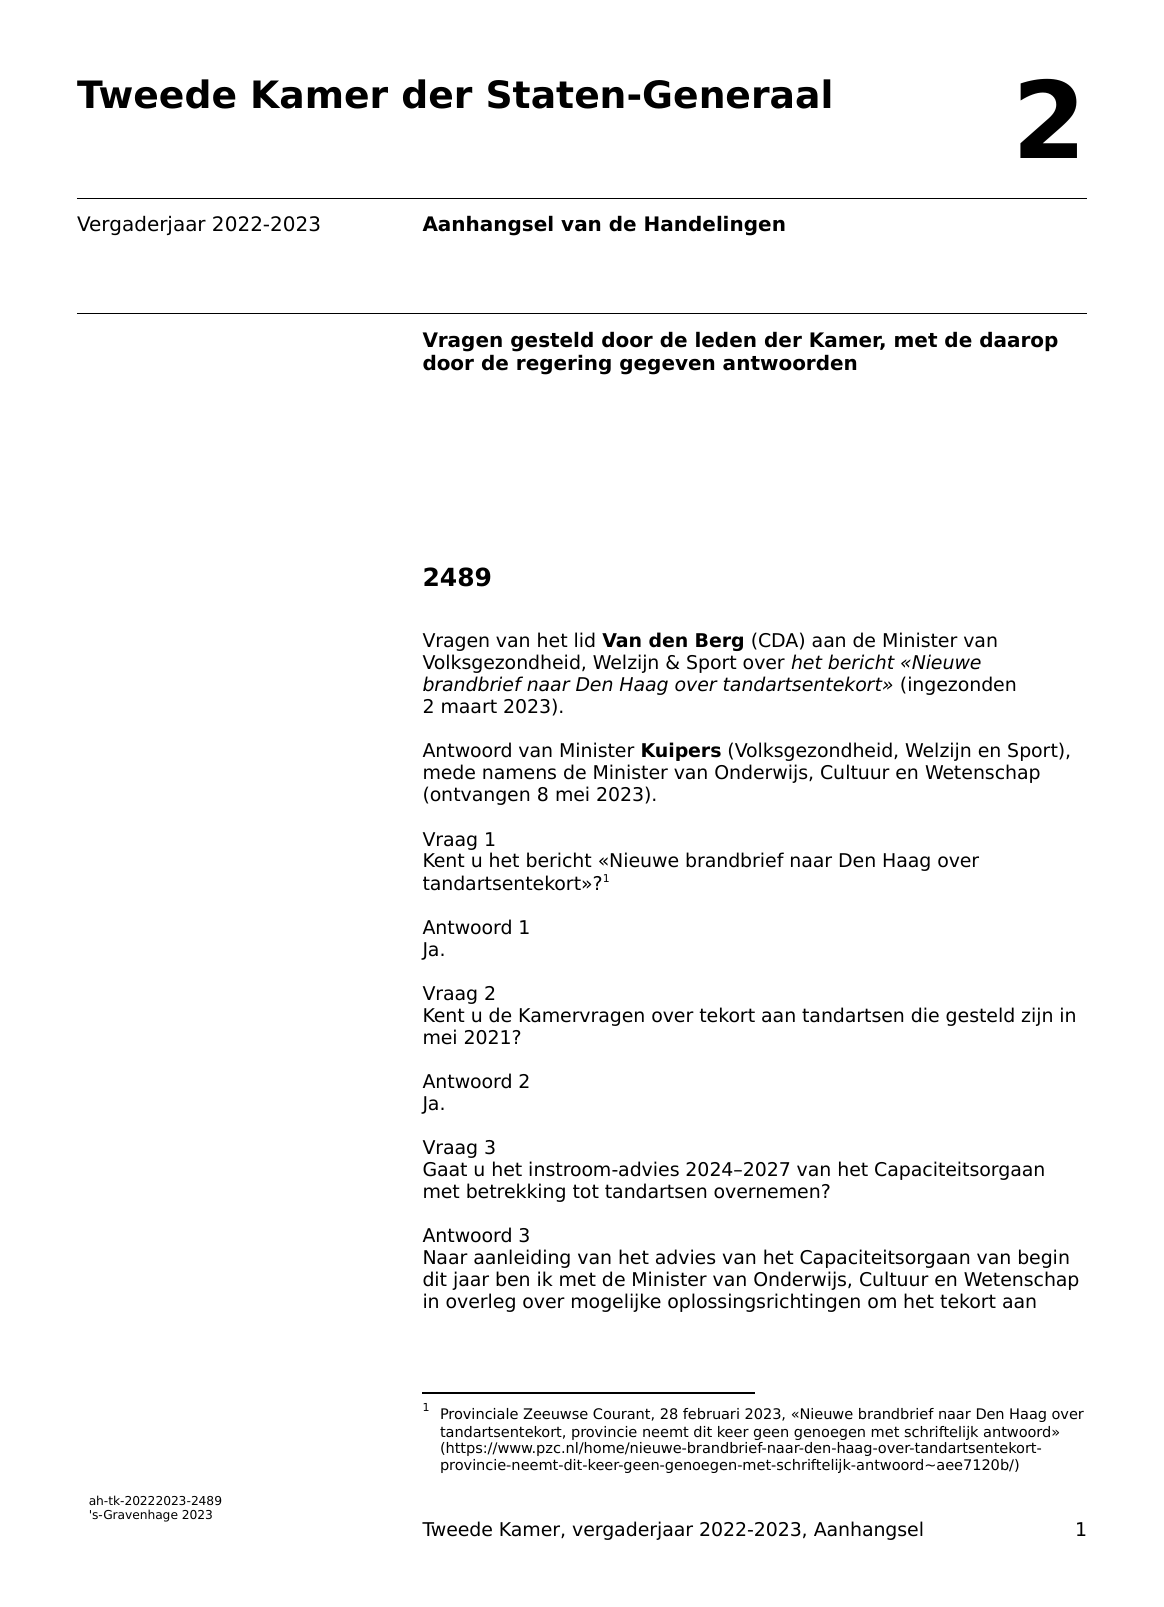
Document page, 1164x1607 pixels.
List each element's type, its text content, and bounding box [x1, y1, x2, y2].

text Antwoord van Minister Kuipers (Volksgezondheid, Welzijn en Sport), mede namens de Minister van Onderwijs, Cultuur en Wetenschap (ontvangen 8 mei 2023). [422, 740, 1087, 806]
text Kent u het bericht «Nieuwe brandbrief naar Den Haag over tandartsentekort»? [422, 850, 1087, 894]
text Naar aanleiding van het advies van het Capaciteitsorgaan van begin dit jaar ben ik met de Minister van Onderwijs, Cultuur en Wetenschap in overleg over mogelijke oplossingsrichtingen om het tekort aan [422, 1247, 1087, 1313]
text Vraag 3 [422, 1137, 1087, 1159]
table_cell [77, 314, 422, 375]
text Kent u de Kamervragen over tekort aan tandartsen die gesteld zijn in mei 2021? [422, 1005, 1087, 1049]
text ah-tk-20222023-2489 [88, 1494, 323, 1508]
text Gaat u het instroom-advies 2024–2027 van het Capaciteitsorgaan met betrekking tot tandartsen overnemen? [422, 1159, 1087, 1203]
text Vraag 2 [422, 983, 1087, 1005]
text 2489 [422, 563, 1087, 592]
text Antwoord 1 [422, 917, 1087, 938]
table_header 2 [886, 59, 1087, 198]
text Antwoord 3 [422, 1225, 1087, 1247]
text Vraag 1 [422, 828, 1087, 850]
table_cell Vergaderjaar 2022-2023 [77, 199, 422, 313]
text Antwoord 2 [422, 1071, 1087, 1093]
text Provinciale Zeeuwse Courant, 28 februari 2023, «Nieuwe brandbrief naar Den Haag over tandartsentekort, provincie neemt dit keer geen genoegen met schriftelijk antwoord» (https://www.pzc.nl/home/nieuwe-brandbrief-naar-den-haag-over-tandartsentekort-provincie-neemt-dit-keer-geen-genoegen-met-schriftelijk-antwoord~aee7120b/) [422, 1402, 1087, 1474]
text Vragen van het lid Van den Berg (CDA) aan de Minister van Volksgezondheid, Welzijn & Sport over het bericht «Nieuwe brandbrief naar Den Haag over tandartsentekort» (ingezonden 2 maart 2023). [422, 630, 1087, 718]
text 's-Gravenhage 2023 [88, 1508, 323, 1522]
text Ja. [422, 938, 1087, 961]
text Ja. [422, 1093, 1087, 1115]
table_cell Vragen gesteld door de leden der Kamer, met de daarop door de regering gegeven antwoorden [422, 314, 1087, 375]
table_header Tweede Kamer der Staten-Generaal [77, 59, 886, 198]
table_cell Aanhangsel van de Handelingen [422, 199, 1087, 313]
